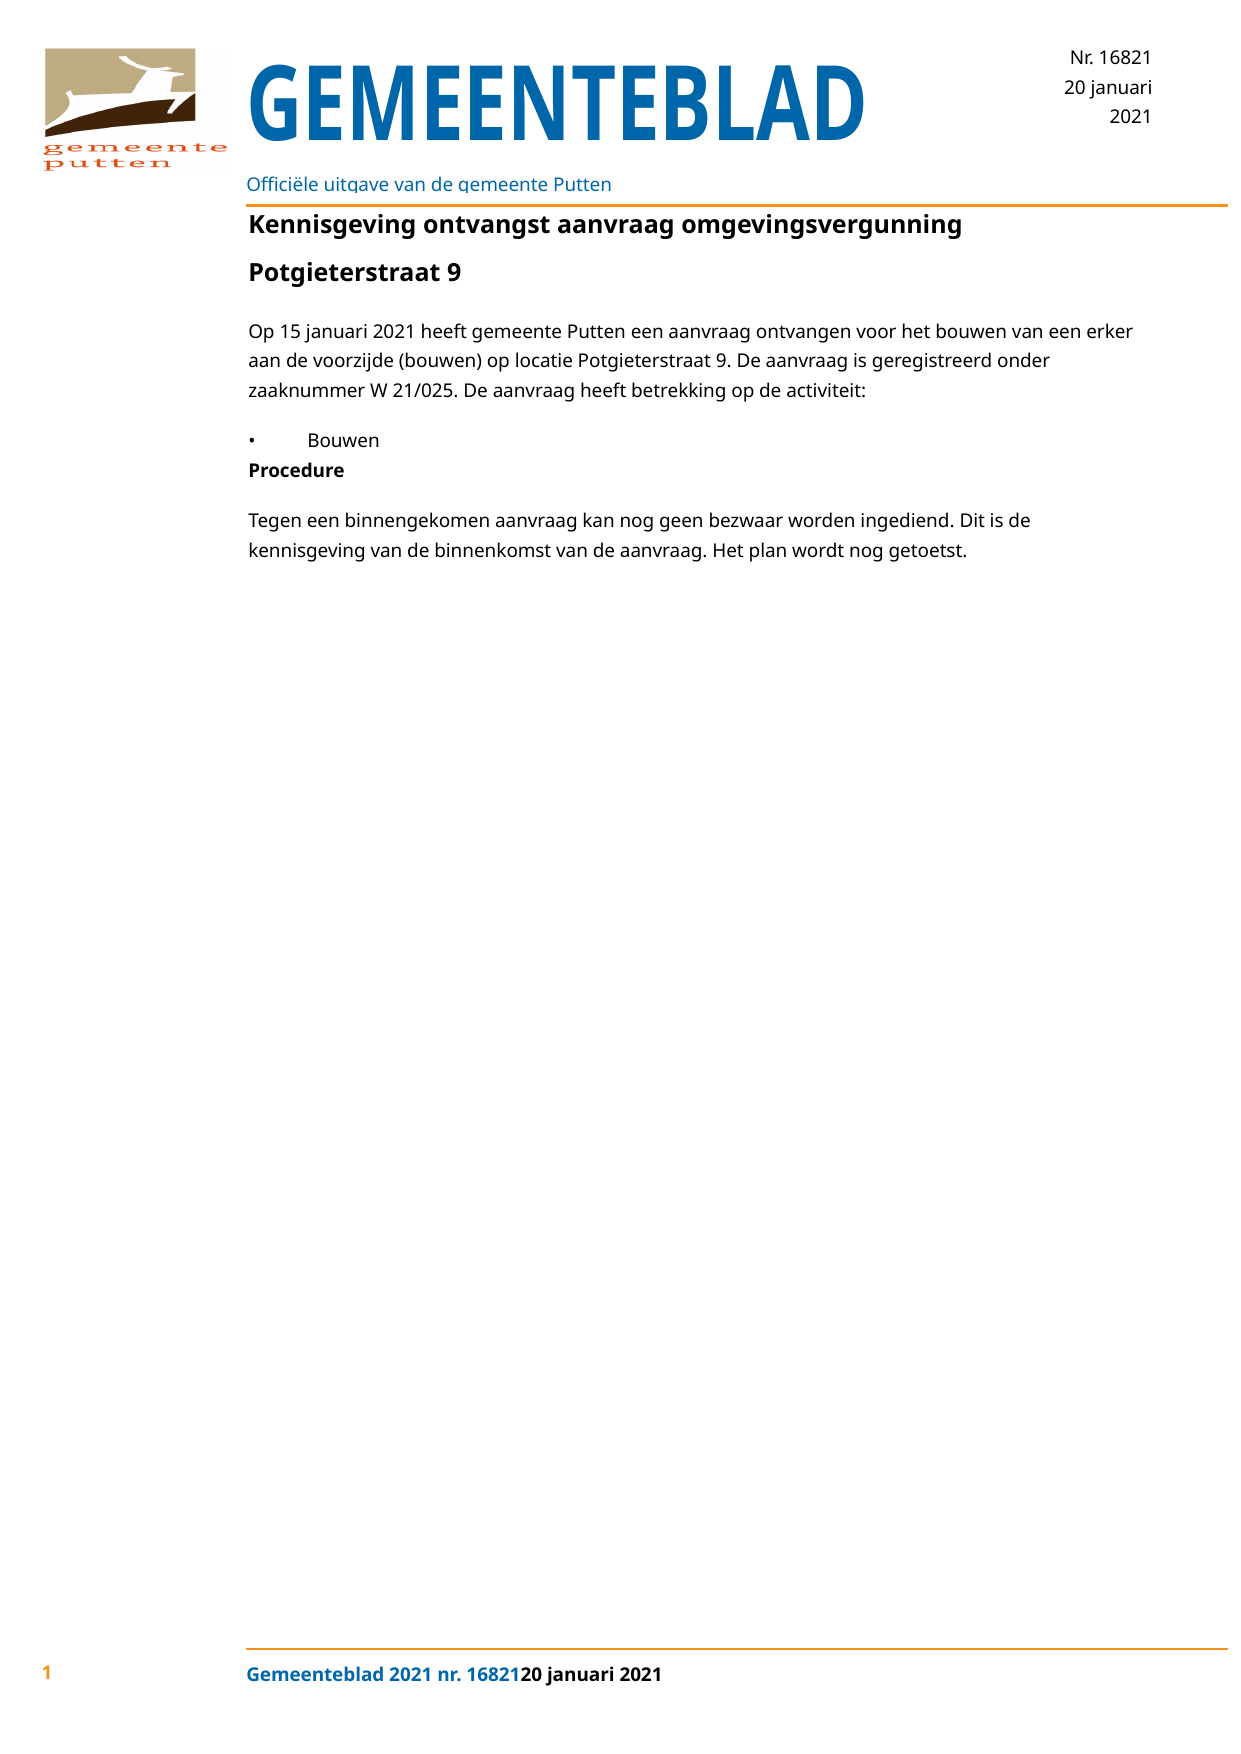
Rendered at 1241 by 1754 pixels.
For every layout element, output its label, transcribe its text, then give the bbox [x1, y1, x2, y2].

text Op 15 januari 2021 heeft gemeente Putten een aanvraag ontvangen voor het bouwen van een erker aan de voorzijde (bouwen) op locatie Potgieterstraat 9. De aanvraag is geregistreerd onder zaaknummer W 21/025. De aanvraag heeft betrekking op de activiteit: [248, 318, 1152, 403]
text Tegen een binnengekomen aanvraag kan nog geen bezwaar worden ingediend. Dit is de kennisgeving van de binnenkomst van de aanvraag. Het plan wordt nog getoetst. [248, 507, 1152, 563]
picture [41, 47, 231, 172]
text Procedure [248, 457, 1152, 483]
text Kennisgeving ontvangst aanvraag omgevingsvergunning Potgieterstraat 9 [248, 207, 1152, 288]
list Bouwen [248, 427, 1152, 453]
